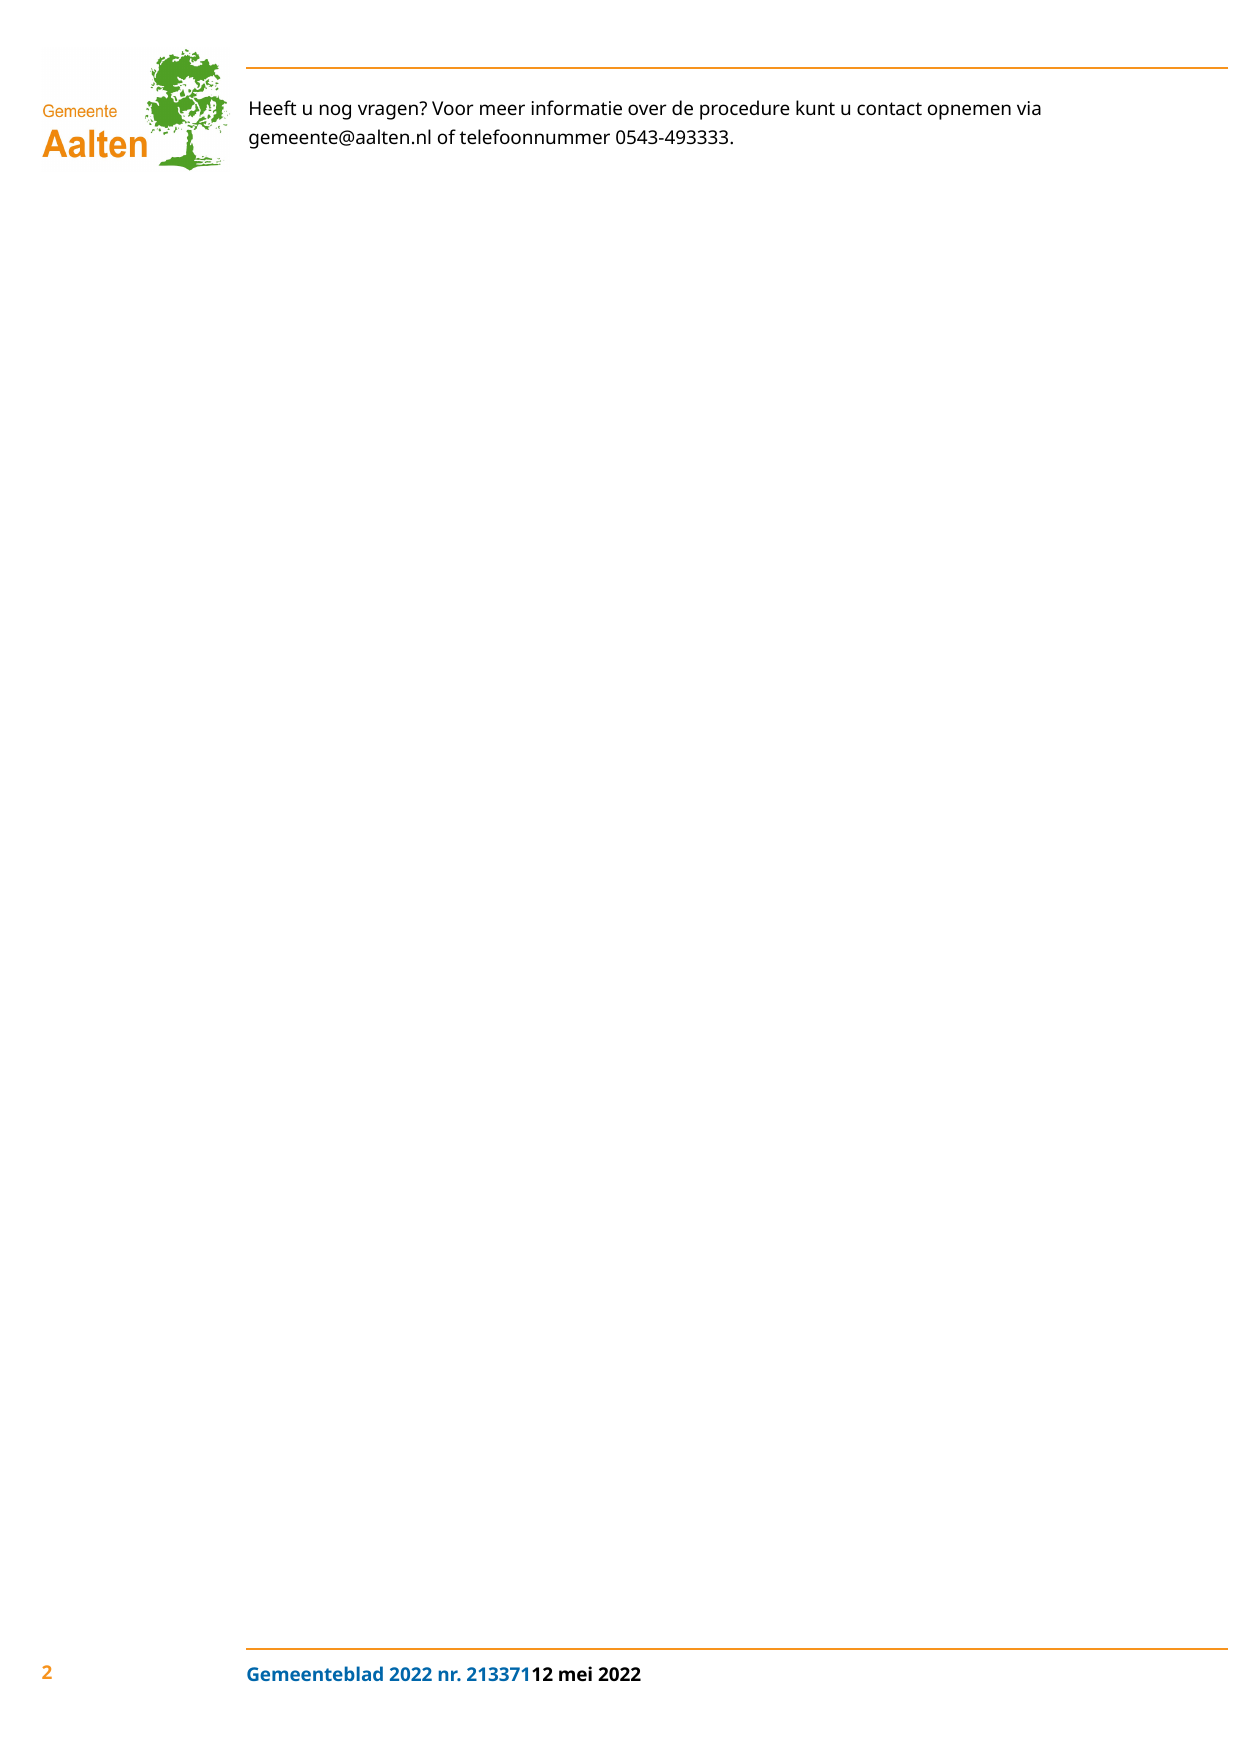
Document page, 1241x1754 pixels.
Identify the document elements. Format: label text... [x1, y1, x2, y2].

text Heeft u nog vragen? Voor meer informatie over de procedure kunt u contact opnemen via gemeente@aalten.nl of telefoonnummer 0543-493333. [248, 95, 1152, 150]
picture [41, 47, 231, 172]
